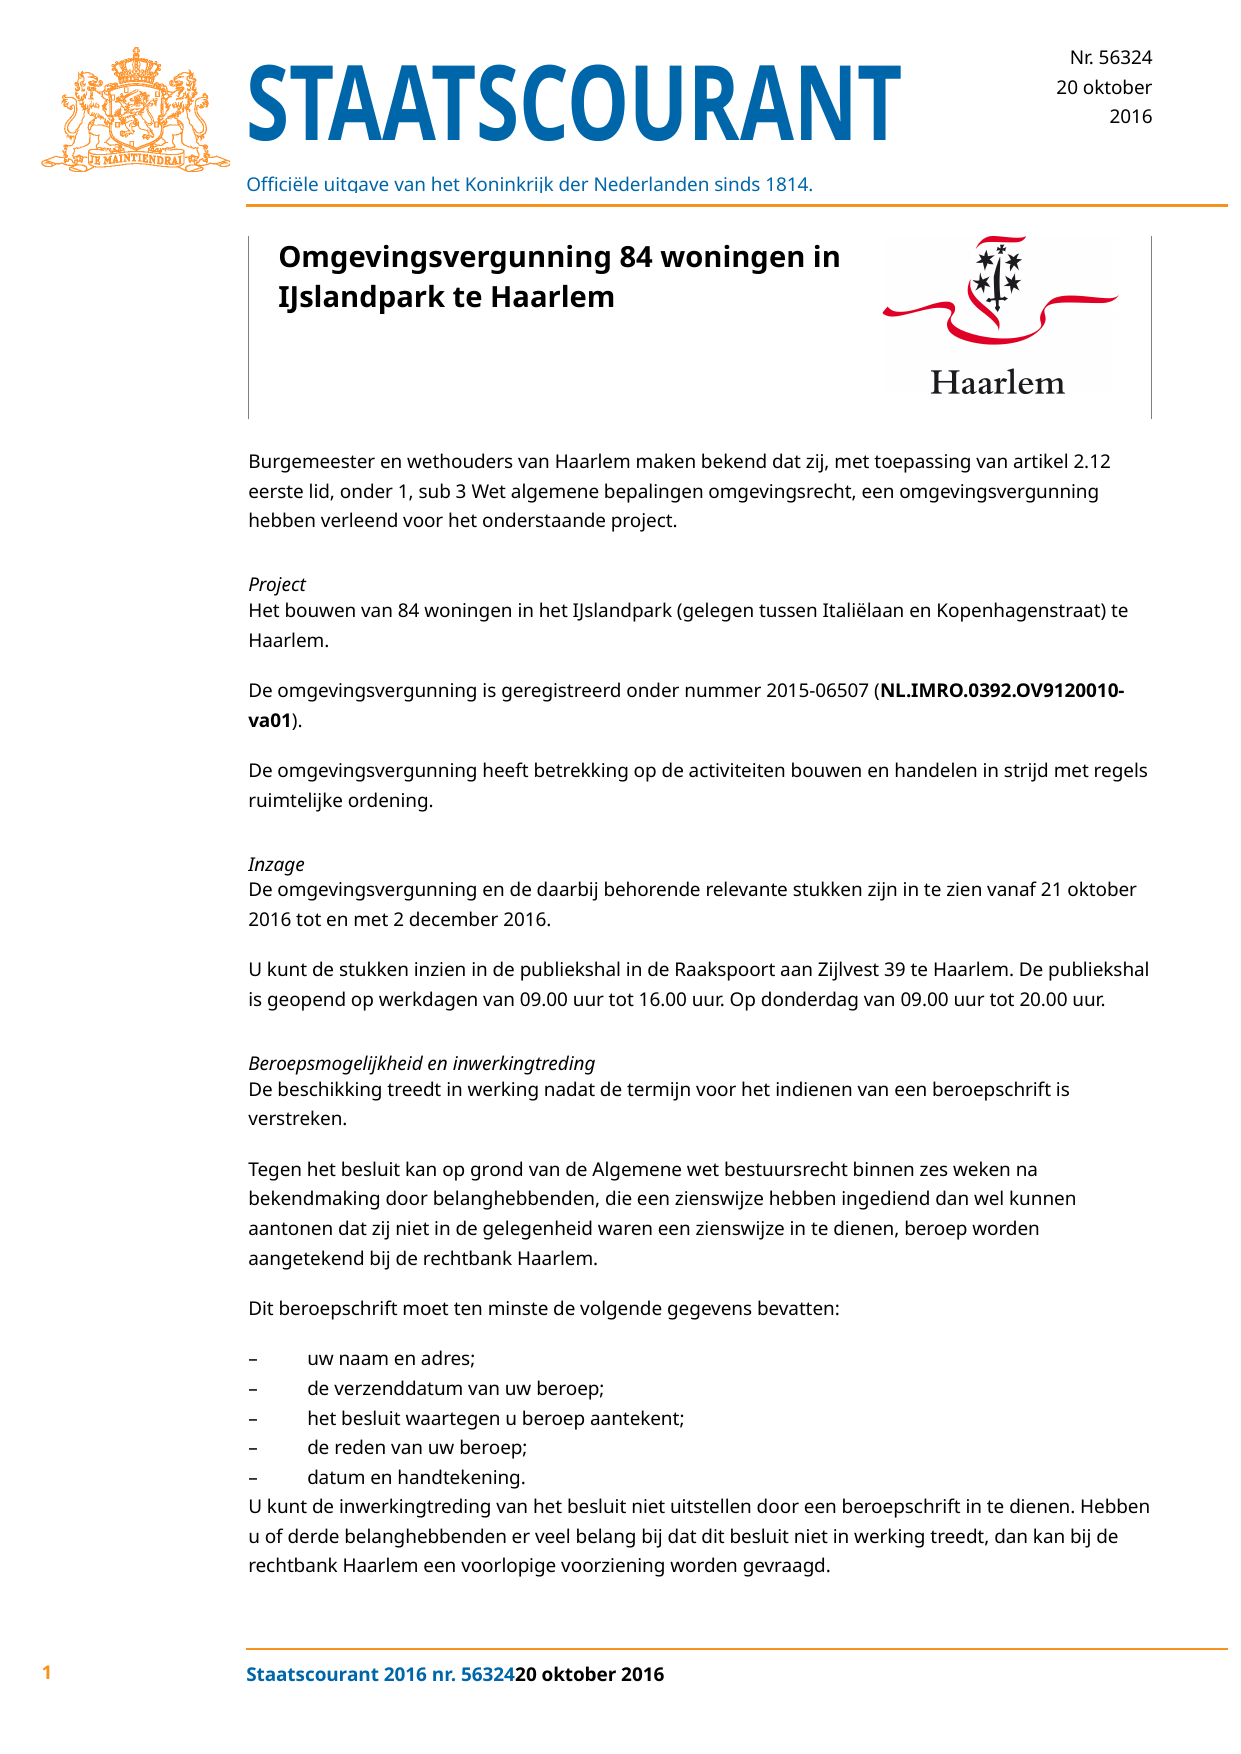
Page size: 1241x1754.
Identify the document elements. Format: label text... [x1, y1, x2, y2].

list de verzenddatum van uw beroep; [248, 1375, 1152, 1401]
list de reden van uw beroep; [248, 1434, 1152, 1460]
text U kunt de stukken inzien in de publiekshal in de Raakspoort aan Zijlvest 39 te Haarlem. De publiekshal is geopend op werkdagen van 09.00 uur tot 16.00 uur. Op donderdag van 09.00 uur tot 20.00 uur. [248, 957, 1152, 1012]
text De beschikking treedt in werking nadat de termijn voor het indienen van een beroepschrift is verstreken. [248, 1076, 1152, 1131]
text Het bouwen van 84 woningen in het IJslandpark (gelegen tussen Italiëlaan en Kopenhagenstraat) te Haarlem. [248, 597, 1152, 653]
table_header [850, 236, 1151, 419]
text De omgevingsvergunning is geregistreerd onder nummer 2015-06507 (NL.IMRO.0392.OV9120010-va01). [248, 677, 1152, 733]
text De omgevingsvergunning heeft betrekking op de activiteiten bouwen en handelen in strijd met regels ruimtelijke ordening. [248, 757, 1152, 813]
list het besluit waartegen u beroep aantekent; [248, 1405, 1152, 1430]
table_header Omgevingsvergunning 84 woningen in IJslandpark te Haarlem [249, 236, 850, 419]
picture [41, 47, 231, 172]
text Beroepsmogelijkheid en inwerkingtreding [248, 1050, 1152, 1076]
text Tegen het besluit kan op grond van de Algemene wet bestuursrecht binnen zes weken na bekendmaking door belanghebbenden, die een zienswijze hebben ingediend dan wel kunnen aantonen dat zij niet in de gelegenheid waren een zienswijze in te dienen, beroep worden aangetekend bij de rechtbank Haarlem. [248, 1156, 1152, 1270]
text Burgemeester en wethouders van Haarlem maken bekend dat zij, met toepassing van artikel 2.12 eerste lid, onder 1, sub 3 Wet algemene bepalingen omgevingsrecht, een omgevingsvergunning hebben verleend voor het onderstaande project. [248, 448, 1152, 533]
picture [882, 236, 1119, 394]
text Inzage [248, 851, 1152, 877]
text Project [248, 572, 1152, 597]
text Dit beroepschrift moet ten minste de volgende gegevens bevatten: [248, 1295, 1152, 1321]
text U kunt de inwerkingtreding van het besluit niet uitstellen door een beroepschrift in te dienen. Hebben u of derde belanghebbenden er veel belang bij dat dit besluit niet in werking treedt, dan kan bij de rechtbank Haarlem een voorlopige voorziening worden gevraagd. [248, 1493, 1152, 1578]
list datum en handtekening. [248, 1464, 1152, 1489]
text De omgevingsvergunning en de daarbij behorende relevante stukken zijn in te zien vanaf 21 oktober 2016 tot en met 2 december 2016. [248, 877, 1152, 932]
list uw naam en adres; [248, 1346, 1152, 1371]
